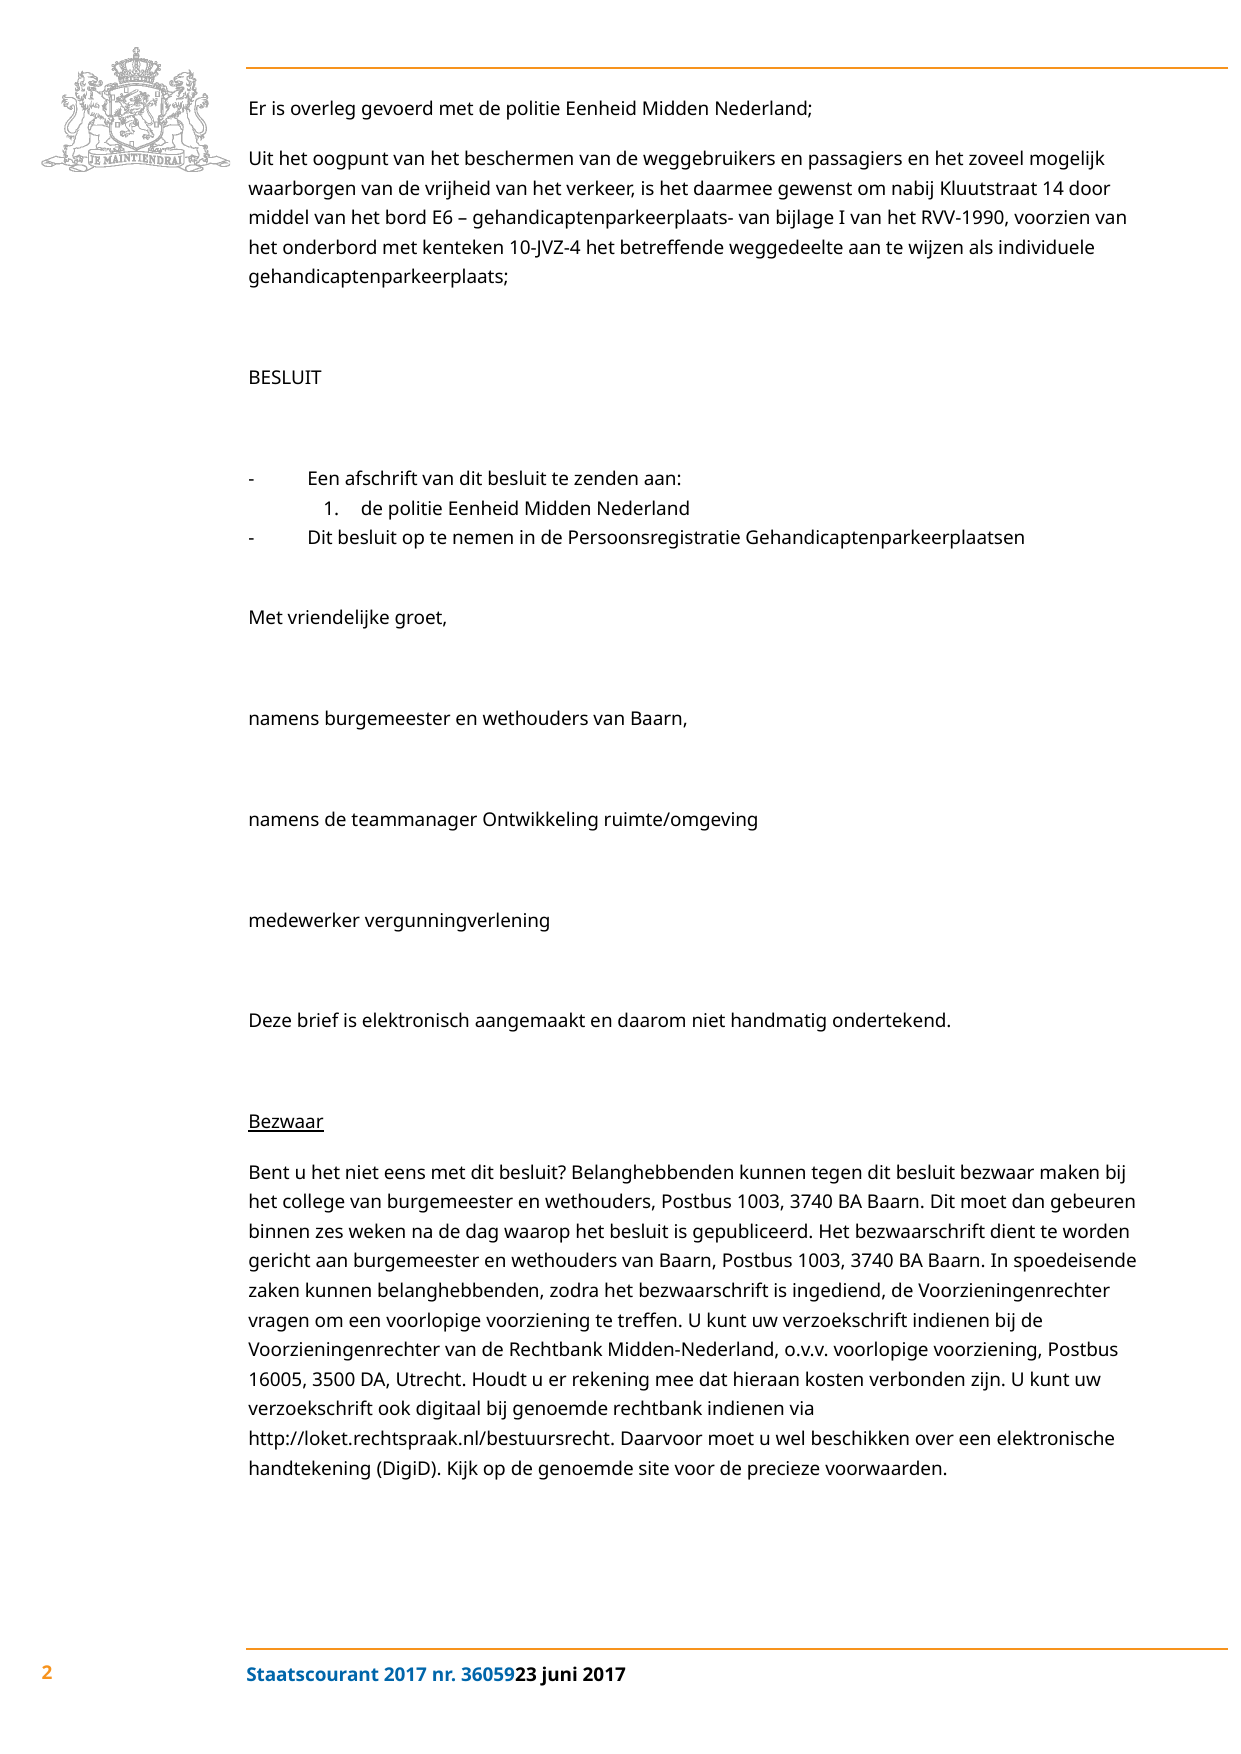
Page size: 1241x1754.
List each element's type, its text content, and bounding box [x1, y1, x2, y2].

text namens burgemeester en wethouders van Baarn, [248, 705, 1152, 731]
text namens de teammanager Ontwikkeling ruimte/omgeving [248, 806, 1152, 832]
list de politie Eenheid Midden Nederland [323, 495, 1152, 521]
text medewerker vergunningverlening [248, 907, 1152, 933]
text BESLUIT [248, 364, 1152, 390]
picture [41, 47, 231, 172]
text Uit het oogpunt van het beschermen van de weggebruikers en passagiers en het zoveel mogelijk waarborgen van de vrijheid van het verkeer, is het daarmee gewenst om nabij Kluutstraat 14 door middel van het bord E6 – gehandicaptenparkeerplaats- van bijlage I van het RVV-1990, voorzien van het onderbord met kenteken 10-JVZ-4 het betreffende weggedeelte aan te wijzen als individuele gehandicaptenparkeerplaats; [248, 145, 1152, 289]
text Bezwaar [248, 1108, 1152, 1134]
text Met vriendelijke groet, [248, 604, 1152, 630]
list Dit besluit op te nemen in de Persoonsregistratie Gehandicaptenparkeerplaatsen [248, 524, 1152, 550]
text Bent u het niet eens met dit besluit? Belanghebbenden kunnen tegen dit besluit bezwaar maken bij het college van burgemeester en wethouders, Postbus 1003, 3740 BA Baarn. Dit moet dan gebeuren binnen zes weken na de dag waarop het besluit is gepubliceerd. Het bezwaarschrift dient te worden gericht aan burgemeester en wethouders van Baarn, Postbus 1003, 3740 BA Baarn. In spoedeisende zaken kunnen belanghebbenden, zodra het bezwaarschrift is ingediend, de Voorzieningenrechter vragen om een voorlopige voorziening te treffen. U kunt uw verzoekschrift indienen bij de Voorzieningenrechter van de Rechtbank Midden-Nederland, o.v.v. voorlopige voorziening, Postbus 16005, 3500 DA, Utrecht. Houdt u er rekening mee dat hieraan kosten verbonden zijn. U kunt uw verzoekschrift ook digitaal bij genoemde rechtbank indienen via http://loket.rechtspraak.nl/bestuursrecht. Daarvoor moet u wel beschikken over een elektronische handtekening (DigiD). Kijk op de genoemde site voor de precieze voorwaarden. [248, 1159, 1152, 1481]
list Een afschrift van dit besluit te zenden aan: [248, 465, 1152, 491]
text Er is overleg gevoerd met de politie Eenheid Midden Nederland; [248, 95, 1152, 121]
text Deze brief is elektronisch aangemaakt en daarom niet handmatig ondertekend. [248, 1008, 1152, 1033]
